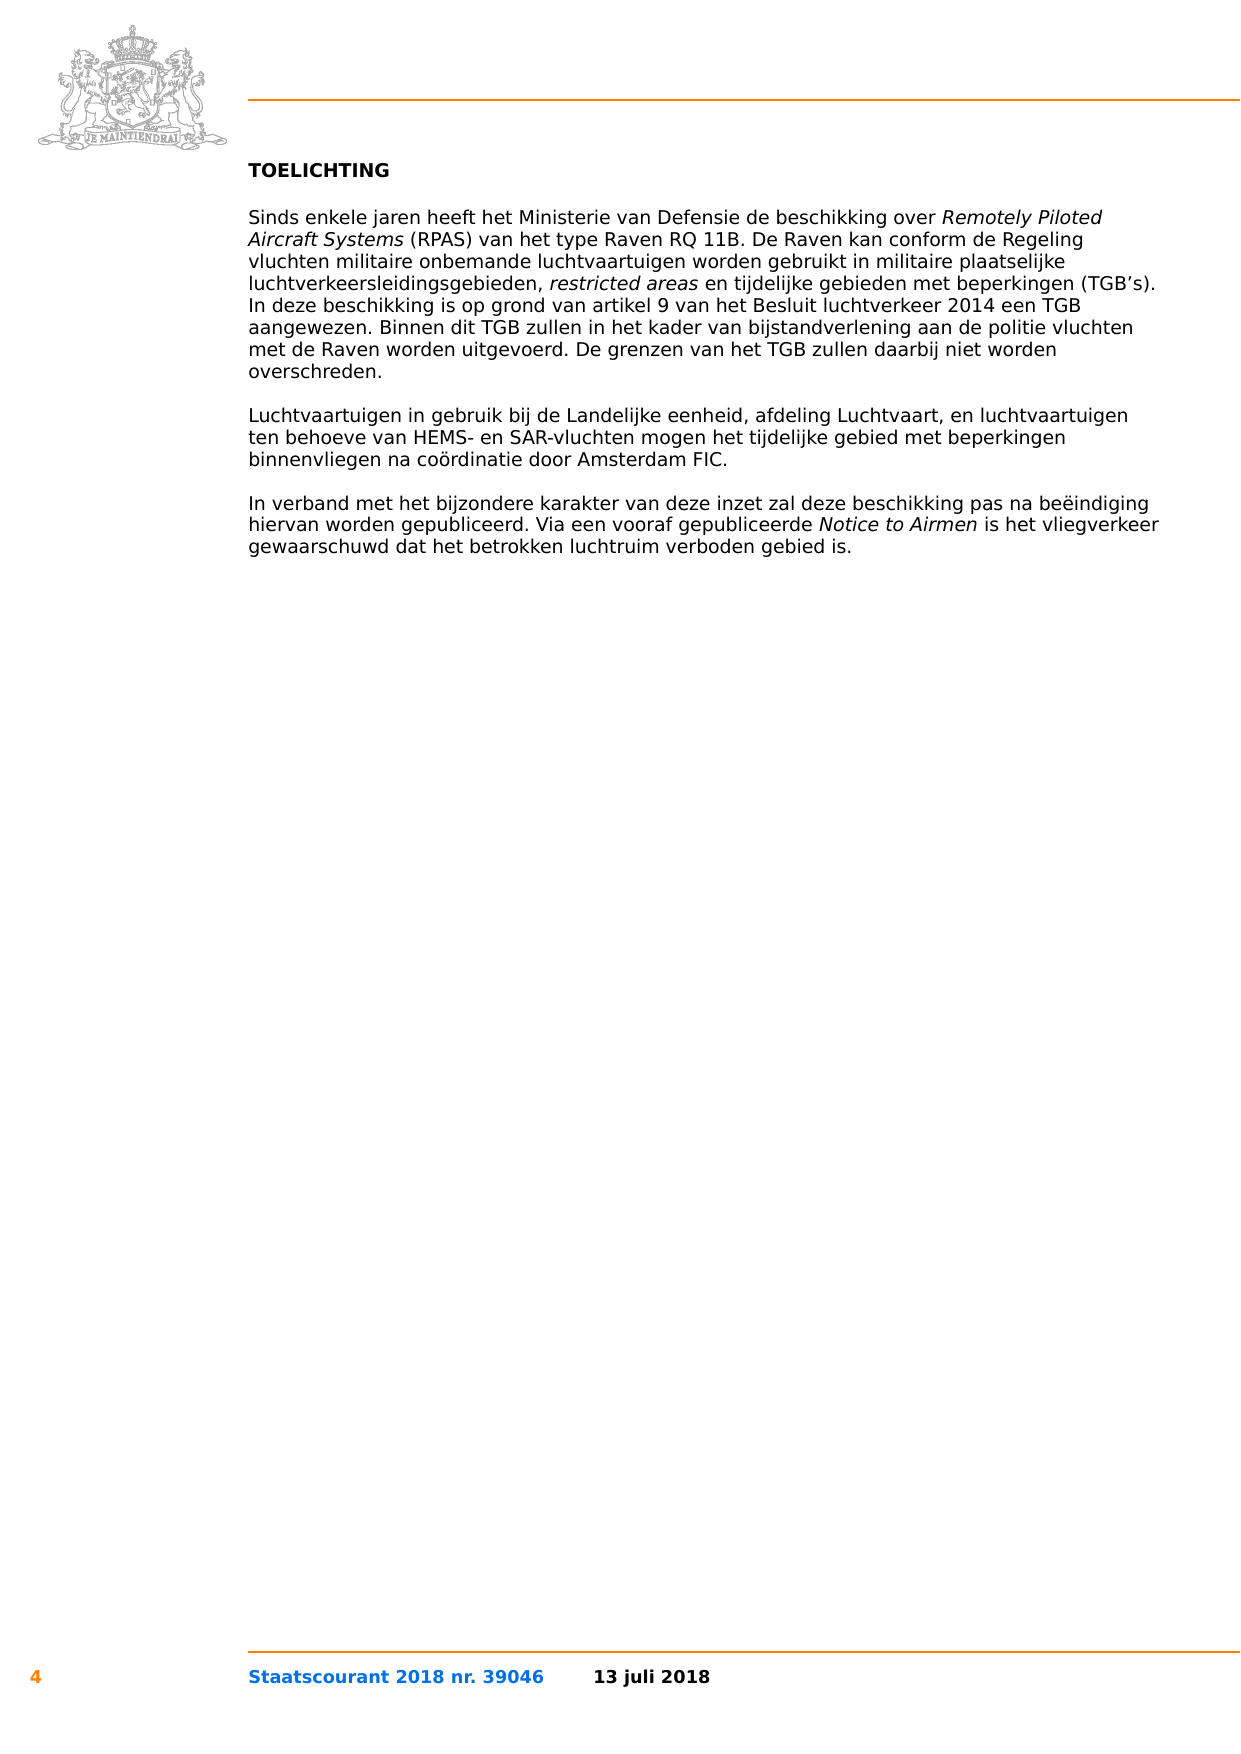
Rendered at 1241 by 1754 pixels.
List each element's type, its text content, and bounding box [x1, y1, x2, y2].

picture [38, 25, 227, 150]
text Sinds enkele jaren heeft het Ministerie van Defensie de beschikking over Remotely Piloted Aircraft Systems (RPAS) van het type Raven RQ 11B. De Raven kan conform de Regeling vluchten militaire onbemande luchtvaartuigen worden gebruikt in militaire plaatselijke luchtverkeersleidingsgebieden, restricted areas en tijdelijke gebieden met beperkingen (TGB’s). In deze beschikking is op grond van artikel 9 van het Besluit luchtverkeer 2014 een TGB aangewezen. Binnen dit TGB zullen in het kader van bijstandverlening aan de politie vluchten met de Raven worden uitgevoerd. De grenzen van het TGB zullen daarbij niet worden overschreden. [248, 207, 1163, 383]
text In verband met het bijzondere karakter van deze inzet zal deze beschikking pas na beëindiging hiervan worden gepubliceerd. Via een vooraf gepubliceerde Notice to Airmen is het vliegverkeer gewaarschuwd dat het betrokken luchtruim verboden gebied is. [248, 492, 1163, 558]
subtitle TOELICHTING [248, 160, 1163, 182]
text Luchtvaartuigen in gebruik bij de Landelijke eenheid, afdeling Luchtvaart, en luchtvaartuigen ten behoeve van HEMS- en SAR-vluchten mogen het tijdelijke gebied met beperkingen binnenvliegen na coördinatie door Amsterdam FIC. [248, 404, 1163, 471]
